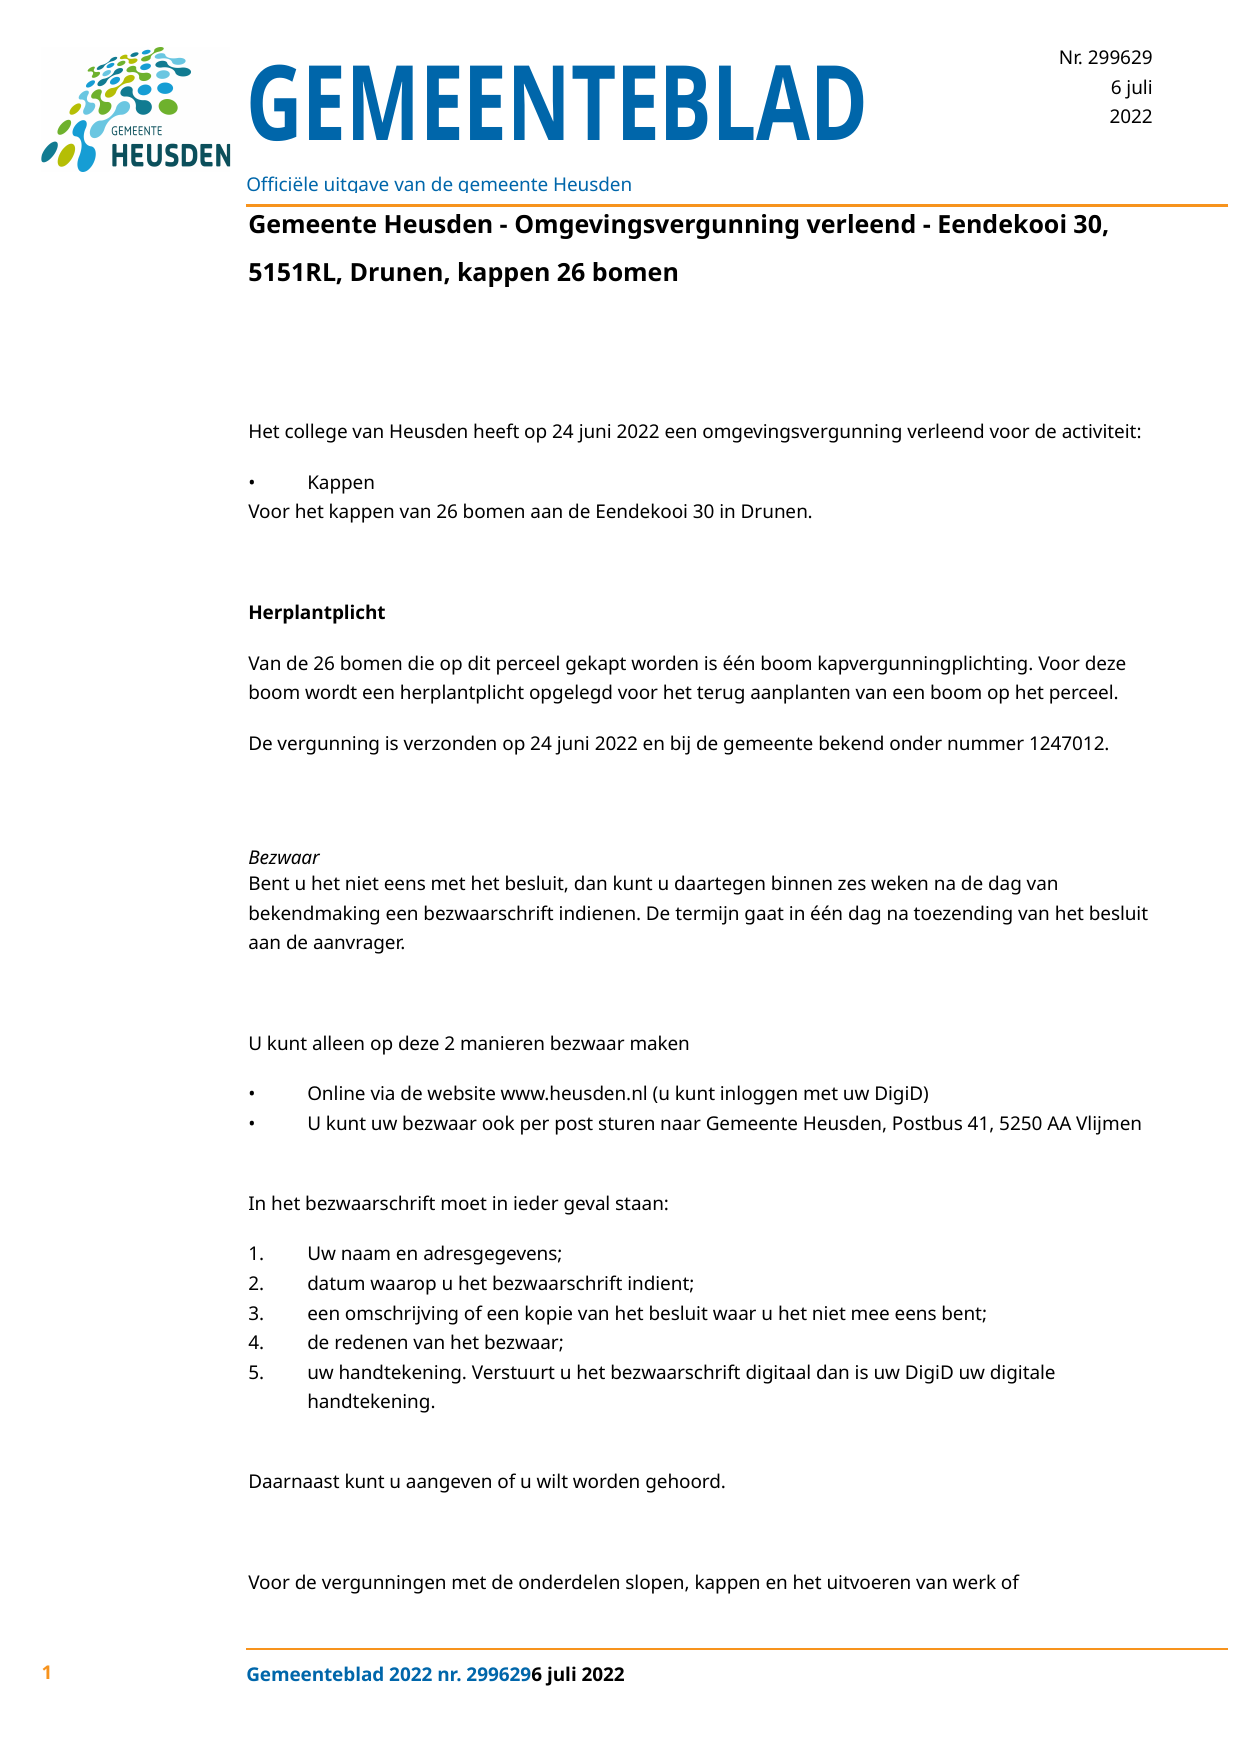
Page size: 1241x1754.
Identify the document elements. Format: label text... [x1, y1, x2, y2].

list uw handtekening. Verstuurt u het bezwaarschrift digitaal dan is uw DigiD uw digitale handtekening. [248, 1359, 1152, 1414]
text Daarnaast kunt u aangeven of u wilt worden gehoord. [248, 1468, 1152, 1494]
text Voor het kappen van 26 bomen aan de Eendekooi 30 in Drunen. [248, 499, 1152, 524]
text Herplantplicht [248, 599, 1152, 625]
list een omschrijving of een kopie van het besluit waar u het niet mee eens bent; [248, 1300, 1152, 1325]
text Bent u het niet eens met het besluit, dan kunt u daartegen binnen zes weken na de dag van bekendmaking een bezwaarschrift indienen. De termijn gaat in één dag na toezending van het besluit aan de aanvrager. [248, 870, 1152, 955]
text Bezwaar [248, 844, 1152, 870]
text Het college van Heusden heeft op 24 juni 2022 een omgevingsvergunning verleend voor de activiteit: [248, 419, 1152, 444]
list Kappen [248, 469, 1152, 495]
list U kunt uw bezwaar ook per post sturen naar Gemeente Heusden, Postbus 41, 5250 AA Vlijmen [248, 1110, 1152, 1136]
picture [41, 47, 231, 172]
text Van de 26 bomen die op dit perceel gekapt worden is één boom kapvergunningplichting. Voor deze boom wordt een herplantplicht opgelegd voor het terug aanplanten van een boom op het perceel. [248, 650, 1152, 705]
list Online via de website www.heusden.nl (u kunt inloggen met uw DigiD) [248, 1081, 1152, 1106]
list datum waarop u het bezwaarschrift indient; [248, 1270, 1152, 1296]
list Uw naam en adresgegevens; [248, 1241, 1152, 1266]
text De vergunning is verzonden op 24 juni 2022 en bij de gemeente bekend onder nummer 1247012. [248, 730, 1152, 756]
text In het bezwaarschrift moet in ieder geval staan: [248, 1190, 1152, 1216]
list de redenen van het bezwaar; [248, 1329, 1152, 1355]
text U kunt alleen op deze 2 manieren bezwaar maken [248, 1030, 1152, 1056]
text Gemeente Heusden - Omgevingsvergunning verleend - Eendekooi 30, 5151RL, Drunen, kappen 26 bomen [248, 207, 1152, 288]
text Voor de vergunningen met de onderdelen slopen, kappen en het uitvoeren van werk of [248, 1569, 1152, 1595]
